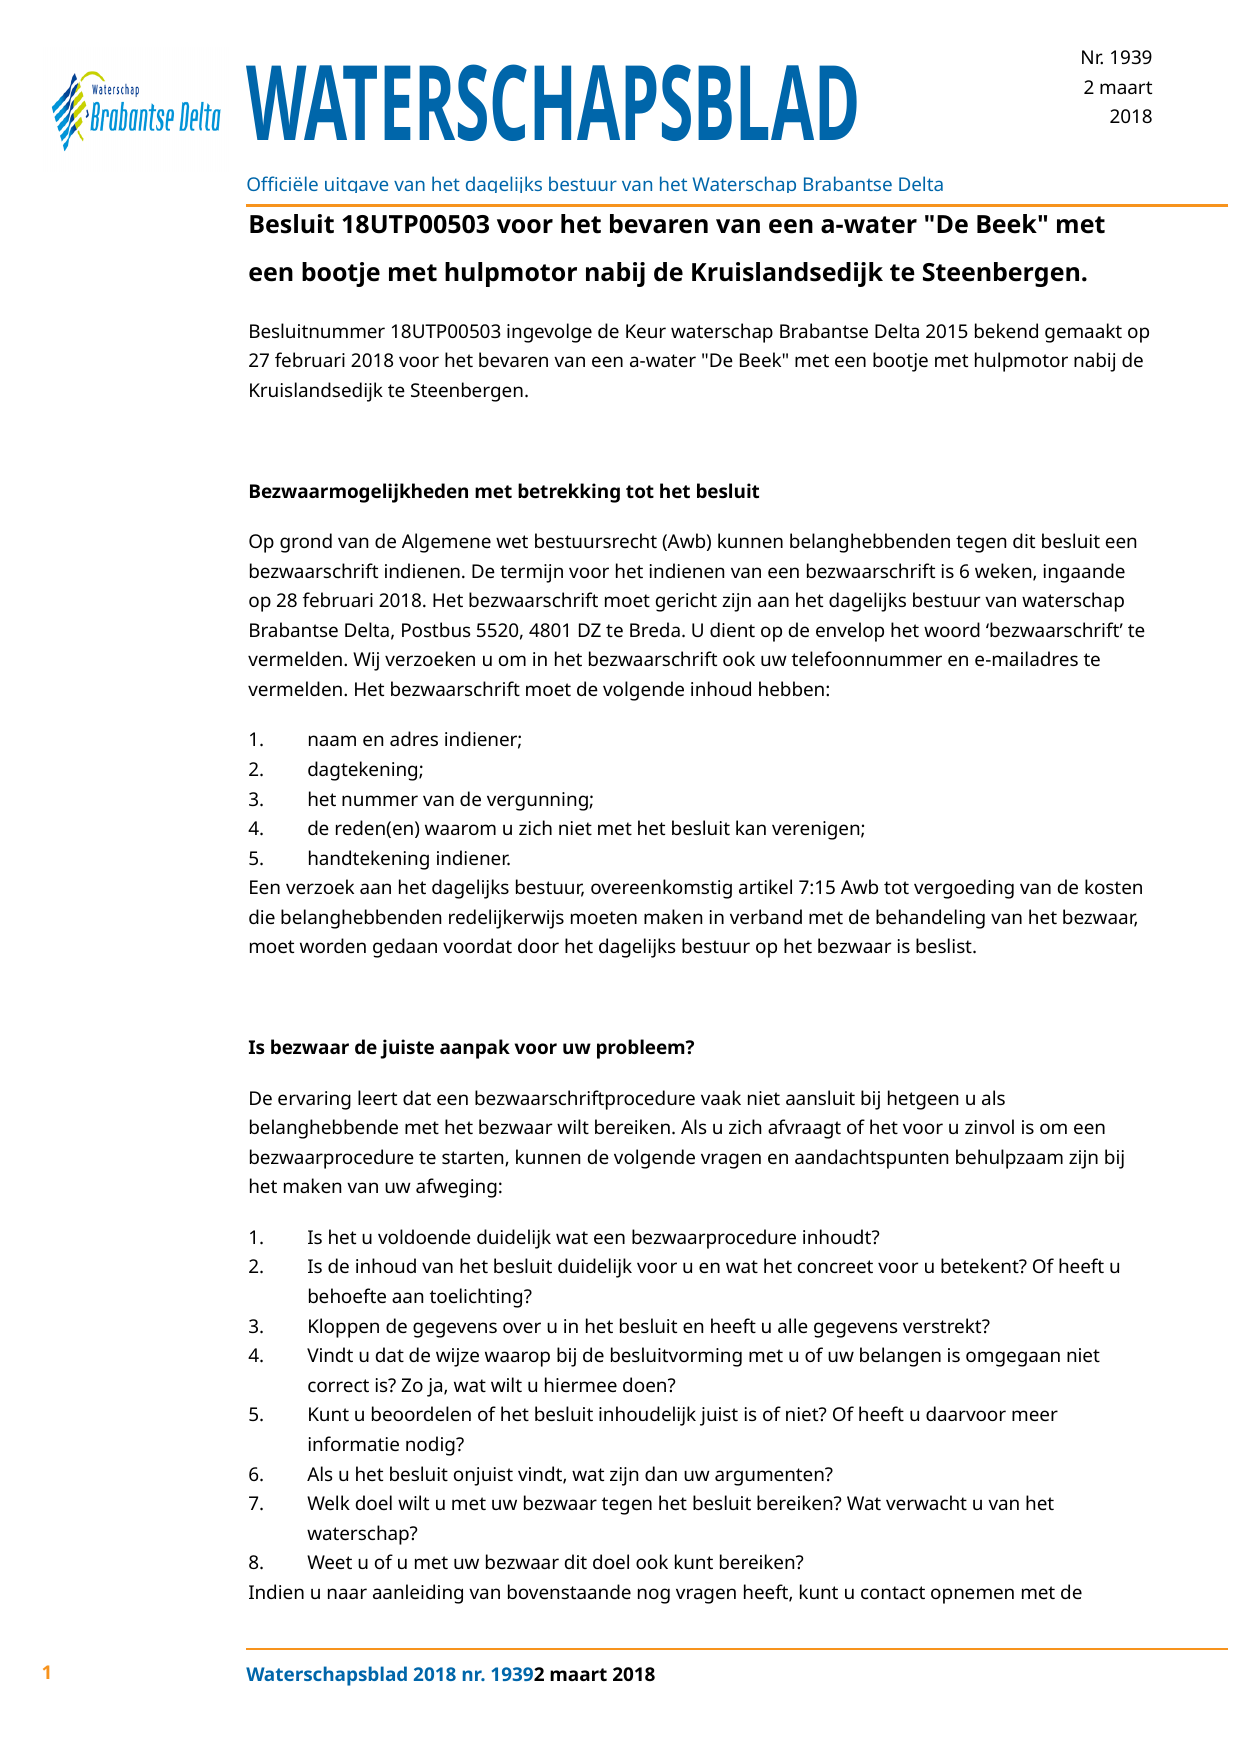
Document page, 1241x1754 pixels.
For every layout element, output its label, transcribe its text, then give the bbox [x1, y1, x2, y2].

list handtekening indiener. [248, 845, 1152, 871]
list Als u het besluit onjuist vindt, wat zijn dan uw argumenten? [248, 1461, 1152, 1487]
text Op grond van de Algemene wet bestuursrecht (Awb) kunnen belanghebbenden tegen dit besluit een bezwaarschrift indienen. De termijn voor het indienen van een bezwaarschrift is 6 weken, ingaande op 28 februari 2018. Het bezwaarschrift moet gericht zijn aan het dagelijks bestuur van waterschap Brabantse Delta, Postbus 5520, 4801 DZ te Breda. U dient op de envelop het woord ‘bezwaarschrift’ te vermelden. Wij verzoeken u om in het bezwaarschrift ook uw telefoonnummer en e‑mailadres te vermelden. Het bezwaarschrift moet de volgende inhoud hebben: [248, 528, 1152, 702]
list Vindt u dat de wijze waarop bij de besluitvorming met u of uw belangen is omgegaan niet correct is? Zo ja, wat wilt u hiermee doen? [248, 1342, 1152, 1398]
text Indien u naar aanleiding van bovenstaande nog vragen heeft, kunt u contact opnemen met de [248, 1579, 1152, 1605]
list Welk doel wilt u met uw bezwaar tegen het besluit bereiken? Wat verwacht u van het waterschap? [248, 1490, 1152, 1546]
list Kunt u beoordelen of het besluit inhoudelijk juist is of niet? Of heeft u daarvoor meer informatie nodig? [248, 1402, 1152, 1457]
text De ervaring leert dat een bezwaarschriftprocedure vaak niet aansluit bij hetgeen u als belanghebbende met het bezwaar wilt bereiken. Als u zich afvraagt of het voor u zinvol is om een bezwaarprocedure te starten, kunnen de volgende vragen en aandachtspunten behulpzaam zijn bij het maken van uw afweging: [248, 1085, 1152, 1199]
text Besluit 18UTP00503 voor het bevaren van een a-water "De Beek" met een bootje met hulpmotor nabij de Kruislandsedijk te Steenbergen. [248, 207, 1152, 288]
text Bezwaarmogelijkheden met betrekking tot het besluit [248, 478, 1152, 504]
text Een verzoek aan het dagelijks bestuur, overeenkomstig artikel 7:15 Awb tot vergoeding van de kosten die belanghebbenden redelijkerwijs moeten maken in verband met de behandeling van het bezwaar, moet worden gedaan voordat door het dagelijks bestuur op het bezwaar is beslist. [248, 874, 1152, 959]
list Weet u of u met uw bezwaar dit doel ook kunt bereiken? [248, 1549, 1152, 1575]
text Besluitnummer 18UTP00503 ingevolge de Keur waterschap Brabantse Delta 2015 bekend gemaakt op 27 februari 2018 voor het bevaren van een a-water "De Beek" met een bootje met hulpmotor nabij de Kruislandsedijk te Steenbergen. [248, 318, 1152, 403]
list Is de inhoud van het besluit duidelijk voor u en wat het concreet voor u betekent? Of heeft u behoefte aan toelichting? [248, 1254, 1152, 1309]
list het nummer van de vergunning; [248, 786, 1152, 812]
list de reden(en) waarom u zich niet met het besluit kan verenigen; [248, 815, 1152, 841]
list Is het u voldoende duidelijk wat een bezwaarprocedure inhoudt? [248, 1224, 1152, 1250]
text Is bezwaar de juiste aanpak voor uw probleem? [248, 1034, 1152, 1060]
list dagtekening; [248, 756, 1152, 782]
list Kloppen de gegevens over u in het besluit en heeft u alle gegevens verstrekt? [248, 1313, 1152, 1339]
list naam en adres indiener; [248, 727, 1152, 752]
picture [41, 47, 231, 172]
